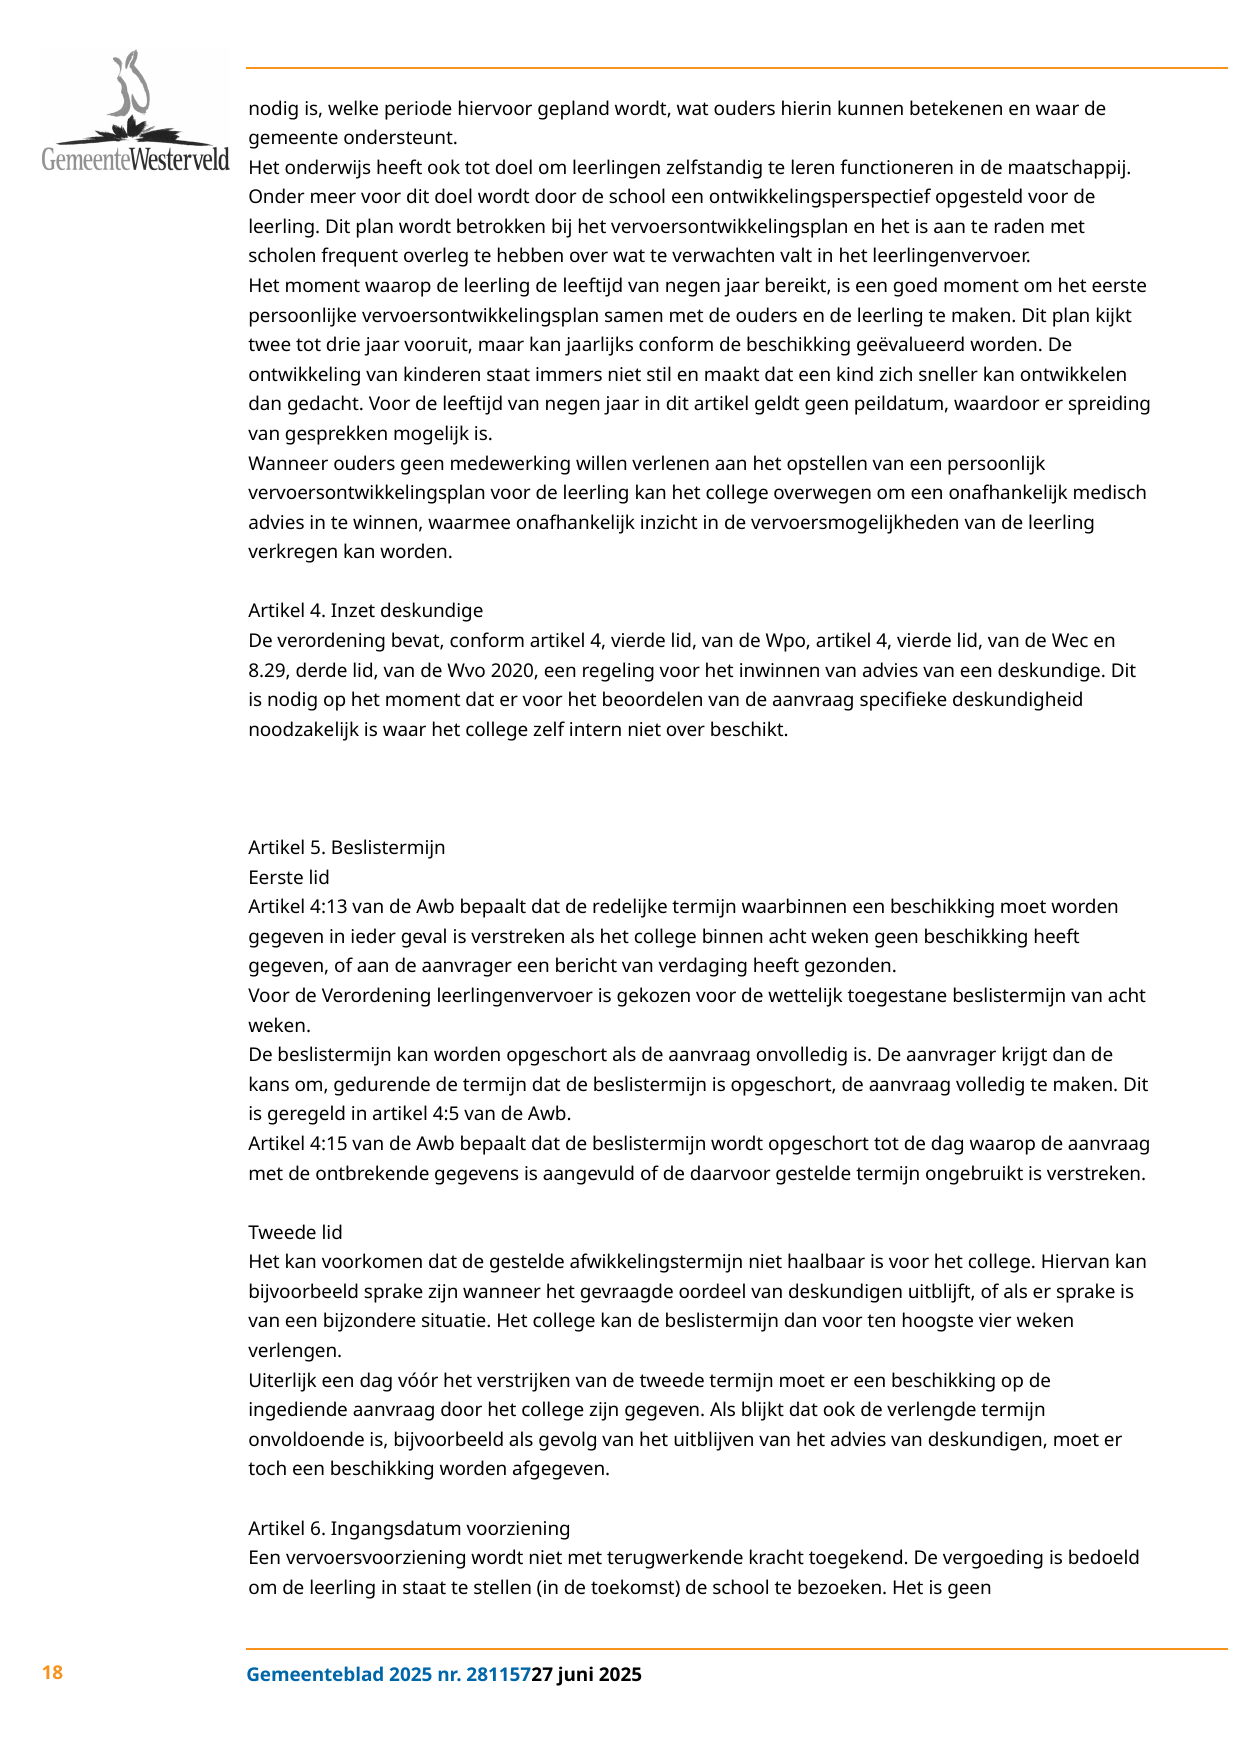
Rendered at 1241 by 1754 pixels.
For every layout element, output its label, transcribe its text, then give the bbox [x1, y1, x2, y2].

picture [41, 47, 231, 172]
text Tweede lid [248, 1219, 1152, 1245]
text Artikel 6. Ingangsdatum voorziening [248, 1515, 1152, 1541]
text Het moment waarop de leerling de leeftijd van negen jaar bereikt, is een goed moment om het eerste persoonlijke vervoersontwikkelingsplan samen met de ouders en de leerling te maken. Dit plan kijkt twee tot drie jaar vooruit, maar kan jaarlijks conform de beschikking geëvalueerd worden. De ontwikkeling van kinderen staat immers niet stil en maakt dat een kind zich sneller kan ontwikkelen dan gedacht. Voor de leeftijd van negen jaar in dit artikel geldt geen peildatum, waardoor er spreiding van gesprekken mogelijk is. [248, 272, 1152, 446]
text Een vervoersvoorziening wordt niet met terugwerkende kracht toegekend. De vergoeding is bedoeld om de leerling in staat te stellen (in de toekomst) de school te bezoeken. Het is geen [248, 1544, 1152, 1600]
text nodig is, welke periode hiervoor gepland wordt, wat ouders hierin kunnen betekenen en waar de gemeente ondersteunt. [248, 95, 1152, 150]
text Artikel 4. Inzet deskundige [248, 598, 1152, 623]
text Het kan voorkomen dat de gestelde afwikkelingstermijn niet haalbaar is voor het college. Hiervan kan bijvoorbeeld sprake zijn wanneer het gevraagde oordeel van deskundigen uitblijft, of als er sprake is van een bijzondere situatie. Het college kan de beslistermijn dan voor ten hoogste vier weken verlengen. [248, 1248, 1152, 1363]
text De verordening bevat, conform artikel 4, vierde lid, van de Wpo, artikel 4, vierde lid, van de Wec en 8.29, derde lid, van de Wvo 2020, een regeling voor het inwinnen van advies van een deskundige. Dit is nodig op het moment dat er voor het beoordelen van de aanvraag specifieke deskundigheid noodzakelijk is waar het college zelf intern niet over beschikt. [248, 627, 1152, 742]
text Artikel 4:15 van de Awb bepaalt dat de beslistermijn wordt opgeschort tot de dag waarop de aanvraag met de ontbrekende gegevens is aangevuld of de daarvoor gestelde termijn ongebruikt is verstreken. [248, 1130, 1152, 1186]
text Artikel 4:13 van de Awb bepaalt dat de redelijke termijn waarbinnen een beschikking moet worden gegeven in ieder geval is verstreken als het college binnen acht weken geen beschikking heeft gegeven, of aan de aanvrager een bericht van verdaging heeft gezonden. [248, 893, 1152, 978]
text Eerste lid [248, 864, 1152, 890]
text Het onderwijs heeft ook tot doel om leerlingen zelfstandig te leren functioneren in de maatschappij. Onder meer voor dit doel wordt door de school een ontwikkelingsperspectief opgesteld voor de leerling. Dit plan wordt betrokken bij het vervoersontwikkelingsplan en het is aan te raden met scholen frequent overleg te hebben over wat te verwachten valt in het leerlingenvervoer. [248, 154, 1152, 268]
text Wanneer ouders geen medewerking willen verlenen aan het opstellen van een persoonlijk vervoersontwikkelingsplan voor de leerling kan het college overwegen om een onafhankelijk medisch advies in te winnen, waarmee onafhankelijk inzicht in de vervoersmogelijkheden van de leerling verkregen kan worden. [248, 450, 1152, 564]
text Voor de Verordening leerlingenvervoer is gekozen voor de wettelijk toegestane beslistermijn van acht weken. [248, 982, 1152, 1038]
text Uiterlijk een dag vóór het verstrijken van de tweede termijn moet er een beschikking op de ingediende aanvraag door het college zijn gegeven. Als blijkt dat ook de verlengde termijn onvoldoende is, bijvoorbeeld als gevolg van het uitblijven van het advies van deskundigen, moet er toch een beschikking worden afgegeven. [248, 1367, 1152, 1481]
text Artikel 5. Beslistermijn [248, 834, 1152, 860]
text De beslistermijn kan worden opgeschort als de aanvraag onvolledig is. De aanvrager krijgt dan de kans om, gedurende de termijn dat de beslistermijn is opgeschort, de aanvraag volledig te maken. Dit is geregeld in artikel 4:5 van de Awb. [248, 1041, 1152, 1126]
